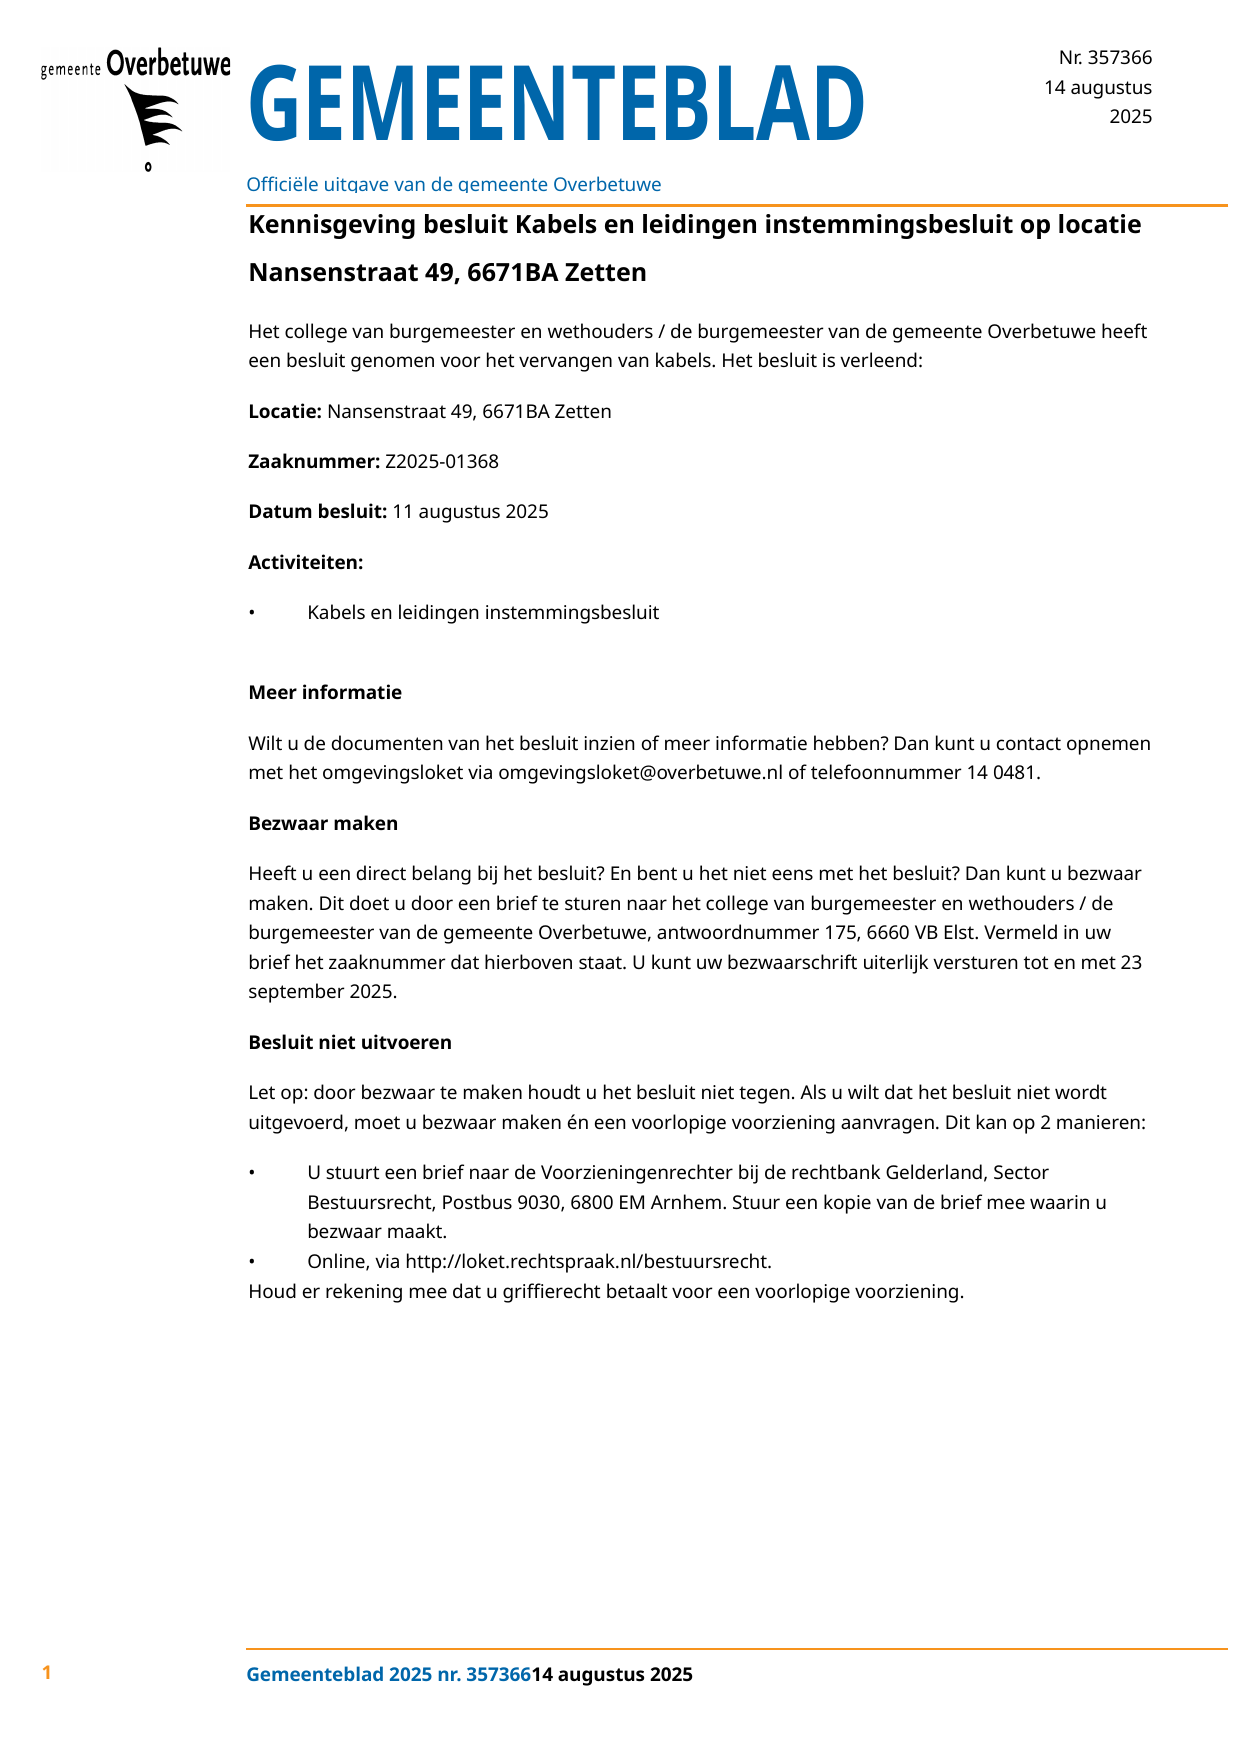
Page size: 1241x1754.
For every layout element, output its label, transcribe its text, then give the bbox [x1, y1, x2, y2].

text Datum besluit: 11 augustus 2025 [248, 499, 1152, 524]
text Activiteiten: [248, 549, 1152, 575]
text Bezwaar maken [248, 810, 1152, 836]
picture [41, 47, 231, 172]
text Besluit niet uitvoeren [248, 1029, 1152, 1055]
text Meer informatie [248, 679, 1152, 705]
text Heeft u een direct belang bij het besluit? En bent u het niet eens met het besluit? Dan kunt u bezwaar maken. Dit doet u door een brief te sturen naar het college van burgemeester en wethouders / de burgemeester van de gemeente Overbetuwe, antwoordnummer 175, 6660 VB Elst. Vermeld in uw brief het zaaknummer dat hierboven staat. U kunt uw bezwaarschrift uiterlijk versturen tot en met 23 september 2025. [248, 860, 1152, 1004]
text Wilt u de documenten van het besluit inzien of meer informatie hebben? Dan kunt u contact opnemen met het omgevingsloket via omgevingsloket@overbetuwe.nl of telefoonnummer 14 0481. [248, 730, 1152, 785]
text Houd er rekening mee dat u griffierecht betaalt voor een voorlopige voorziening. [248, 1278, 1152, 1304]
list Kabels en leidingen instemmingsbesluit [248, 599, 1152, 625]
list U stuurt een brief naar de Voorzieningenrechter bij de rechtbank Gelderland, Sector Bestuursrecht, Postbus 9030, 6800 EM Arnhem. Stuur een kopie van de brief mee waarin u bezwaar maakt. [248, 1159, 1152, 1244]
text Het college van burgemeester en wethouders / de burgemeester van de gemeente Overbetuwe heeft een besluit genomen voor het vervangen van kabels. Het besluit is verleend: [248, 318, 1152, 373]
list Online, via http://loket.rechtspraak.nl/bestuursrecht. [248, 1248, 1152, 1274]
text Kennisgeving besluit Kabels en leidingen instemmingsbesluit op locatie Nansenstraat 49, 6671BA Zetten [248, 207, 1152, 288]
text Let op: door bezwaar te maken houdt u het besluit niet tegen. Als u wilt dat het besluit niet wordt uitgevoerd, moet u bezwaar maken én een voorlopige voorziening aanvragen. Dit kan op 2 manieren: [248, 1079, 1152, 1135]
text Zaaknummer: Z2025-01368 [248, 448, 1152, 474]
text Locatie: Nansenstraat 49, 6671BA Zetten [248, 398, 1152, 424]
